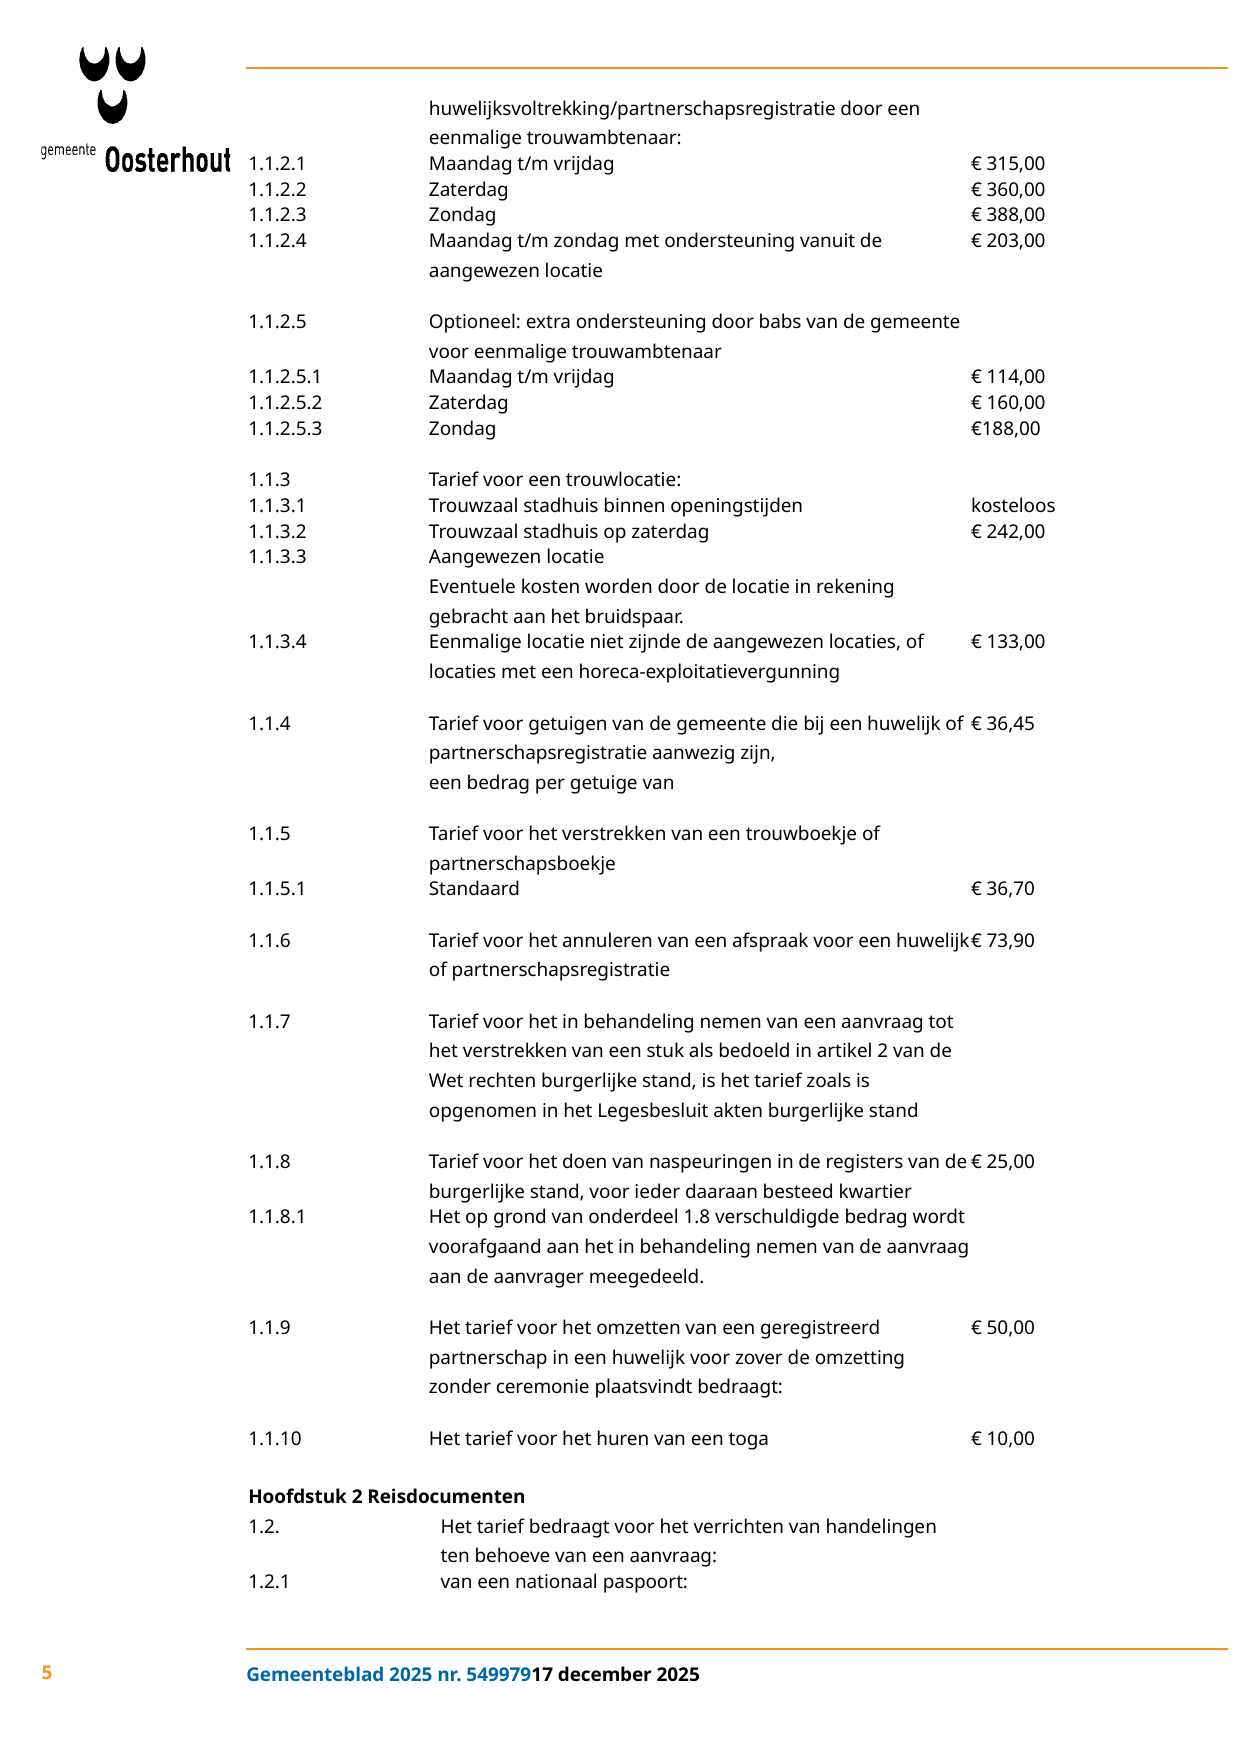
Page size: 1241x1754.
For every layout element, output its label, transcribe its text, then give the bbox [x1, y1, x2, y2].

table_cell Maandag t/m zondag met ondersteuning vanuit de aangewezen locatie [429, 227, 971, 283]
table_cell Optioneel: extra ondersteuning door babs van de gemeente voor eenmalige trouwambtenaar [429, 308, 971, 364]
table_cell Zaterdag [429, 176, 971, 202]
table_cell € 203,00 [971, 227, 1152, 283]
table_cell [429, 283, 971, 308]
table_cell 1.1.2.2 [248, 176, 429, 202]
table_cell [248, 795, 429, 820]
table_cell Tarief voor het in behandeling nemen van een aanvraag tot het verstrekken van een stuk als bedoeld in artikel 2 van de Wet rechten burgerlijke stand, is het tarief zoals is opgenomen in het Legesbesluit akten burgerlijke stand [429, 1008, 971, 1123]
table_cell € 36,70 [971, 876, 1152, 901]
table_cell van een nationaal paspoort: [440, 1569, 959, 1594]
picture [41, 47, 231, 172]
table_cell [971, 983, 1152, 1008]
table_cell [971, 95, 1152, 150]
table_cell € 73,90 [971, 927, 1152, 982]
table_cell Maandag t/m vrijdag [429, 364, 971, 389]
table_cell [971, 1008, 1152, 1123]
table_cell [429, 795, 971, 820]
table_cell 1.1.3.1 [248, 492, 429, 518]
table_cell 1.1.2.5 [248, 308, 429, 364]
table_cell 1.1.3.2 [248, 518, 429, 544]
table_cell [248, 441, 429, 467]
table_cell Trouwzaal stadhuis op zaterdag [429, 518, 971, 544]
table_cell Zondag [429, 202, 971, 227]
table_cell Eenmalige locatie niet zijnde de aangewezen locaties, of locaties met een horeca-exploitatievergunning [429, 629, 971, 684]
table_header [959, 1513, 1152, 1568]
table_cell 1.1.2.5.3 [248, 415, 429, 441]
table_cell €188,00 [971, 415, 1152, 441]
table_cell kosteloos [971, 492, 1152, 518]
table_cell 1.1.6 [248, 927, 429, 982]
table_cell € 160,00 [971, 389, 1152, 415]
table_cell [429, 1123, 971, 1148]
table_cell 1.1.3 [248, 467, 429, 492]
table_cell 1.1.7 [248, 1008, 429, 1123]
table_cell Tarief voor het doen van naspeuringen in de registers van de burgerlijke stand, voor ieder daaraan besteed kwartier [429, 1148, 971, 1204]
table_cell [429, 901, 971, 927]
table_header 1.2. [248, 1513, 440, 1568]
table_cell [429, 1399, 971, 1425]
table_cell 1.1.10 [248, 1425, 429, 1451]
table_cell € 114,00 [971, 364, 1152, 389]
table_cell € 360,00 [971, 176, 1152, 202]
table_header Het tarief bedraagt voor het verrichten van handelingen ten behoeve van een aanvraag: [440, 1513, 959, 1568]
table_cell 1.1.2.5.2 [248, 389, 429, 415]
table_cell [971, 283, 1152, 308]
table_cell [248, 901, 429, 927]
table_cell [429, 441, 971, 467]
table_cell 1.1.4 [248, 710, 429, 794]
table_cell [248, 1399, 429, 1425]
table_cell 1.1.3.3 [248, 544, 429, 629]
table_cell [971, 467, 1152, 492]
table_cell [971, 441, 1152, 467]
table_cell € 133,00 [971, 629, 1152, 684]
table_cell Tarief voor het verstrekken van een trouwboekje of partnerschapsboekje [429, 820, 971, 876]
table_cell Tarief voor getuigen van de gemeente die bij een huwelijk of partnerschapsregistratie aanwezig zijn, een bedrag per getuige van [429, 710, 971, 794]
table_cell Het op grond van onderdeel 1.8 verschuldigde bedrag wordt voorafgaand aan het in behandeling nemen van de aanvraag aan de aanvrager meegedeeld. [429, 1204, 971, 1288]
table_cell € 10,00 [971, 1425, 1152, 1451]
table_cell € 50,00 [971, 1314, 1152, 1399]
table_cell [429, 1289, 971, 1314]
table_cell 1.1.3.4 [248, 629, 429, 684]
table_cell € 25,00 [971, 1148, 1152, 1204]
table_cell Trouwzaal stadhuis binnen openingstijden [429, 492, 971, 518]
table_cell [429, 983, 971, 1008]
table_cell [971, 684, 1152, 710]
table_cell 1.1.2.3 [248, 202, 429, 227]
table_cell [971, 820, 1152, 876]
table_cell Het tarief voor het omzetten van een geregistreerd partnerschap in een huwelijk voor zover de omzetting zonder ceremonie plaatsvindt bedraagt: [429, 1314, 971, 1399]
table_cell [971, 1289, 1152, 1314]
table_cell Tarief voor het annuleren van een afspraak voor een huwelijk of partnerschapsregistratie [429, 927, 971, 982]
table_cell 1.1.5 [248, 820, 429, 876]
table_cell € 315,00 [971, 150, 1152, 176]
table_cell 1.1.8.1 [248, 1204, 429, 1288]
table_cell [959, 1569, 1152, 1594]
table_cell € 242,00 [971, 518, 1152, 544]
table_cell [248, 1289, 429, 1314]
table_cell € 36,45 [971, 710, 1152, 794]
table_cell 1.1.2.5.1 [248, 364, 429, 389]
table_cell 1.1.8 [248, 1148, 429, 1204]
table_cell € 388,00 [971, 202, 1152, 227]
table_cell [971, 1204, 1152, 1288]
table_cell [248, 983, 429, 1008]
table_cell [248, 283, 429, 308]
table_cell [248, 684, 429, 710]
table_cell Standaard [429, 876, 971, 901]
table_cell Maandag t/m vrijdag [429, 150, 971, 176]
table_cell [248, 95, 429, 150]
table_cell [971, 795, 1152, 820]
table_cell Zaterdag [429, 389, 971, 415]
table_cell [971, 1123, 1152, 1148]
table_cell 1.2.1 [248, 1569, 440, 1594]
table_cell 1.1.2.4 [248, 227, 429, 283]
table_cell [429, 684, 971, 710]
table_cell [971, 544, 1152, 629]
table_cell 1.1.5.1 [248, 876, 429, 901]
table_cell Aangewezen locatie Eventuele kosten worden door de locatie in rekening gebracht aan het bruidspaar. [429, 544, 971, 629]
table_cell huwelijksvoltrekking/partnerschapsregistratie door een eenmalige trouwambtenaar: [429, 95, 971, 150]
text Hoofdstuk 2 Reisdocumenten [248, 1483, 1152, 1509]
table_cell [971, 901, 1152, 927]
table_cell 1.1.2.1 [248, 150, 429, 176]
table_cell Zondag [429, 415, 971, 441]
table_cell [971, 308, 1152, 364]
table_cell [971, 1399, 1152, 1425]
table_cell Het tarief voor het huren van een toga [429, 1425, 971, 1451]
table_cell Tarief voor een trouwlocatie: [429, 467, 971, 492]
table_cell 1.1.9 [248, 1314, 429, 1399]
table_cell [248, 1123, 429, 1148]
